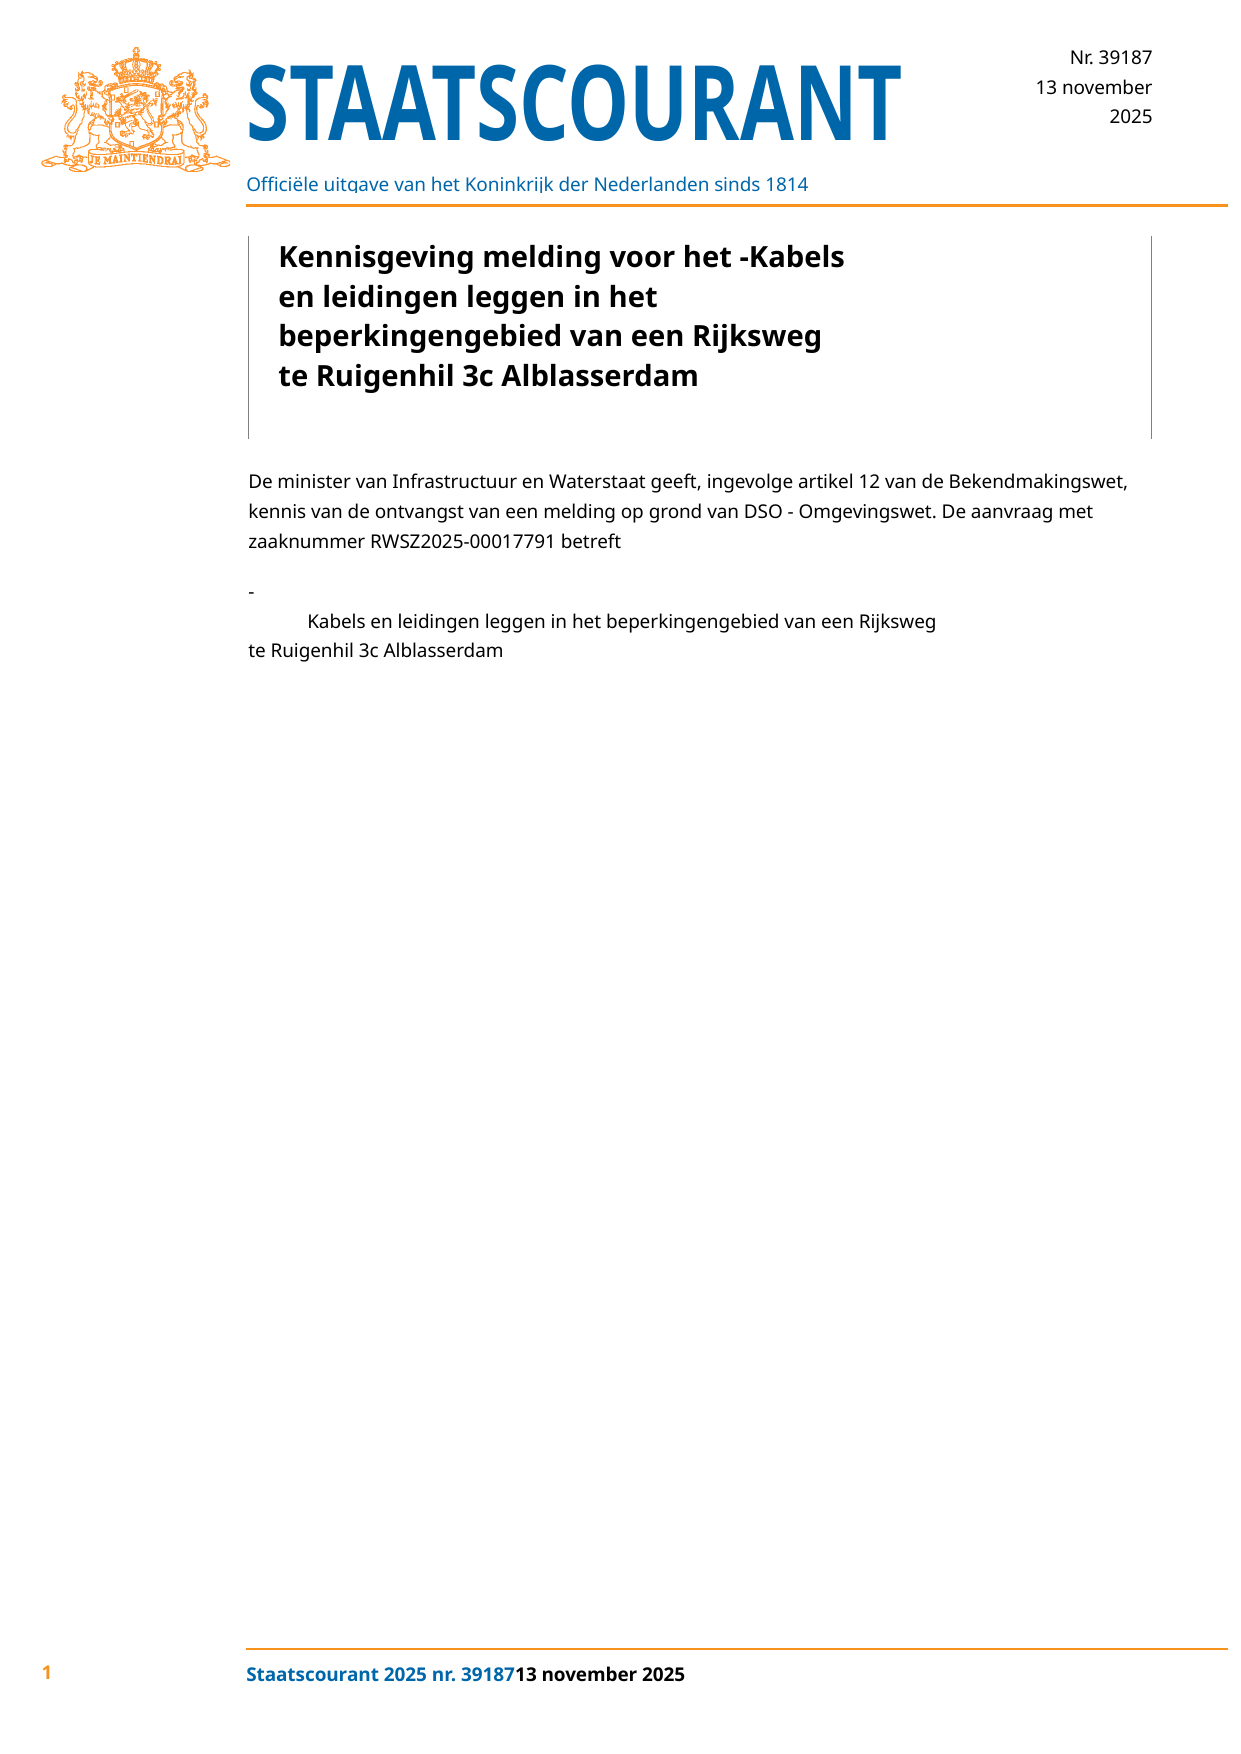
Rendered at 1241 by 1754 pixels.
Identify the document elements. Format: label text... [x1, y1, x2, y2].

text te Ruigenhil 3c Alblasserdam [248, 637, 1152, 663]
table_header [850, 414, 1151, 439]
picture [912, 236, 1090, 414]
picture [41, 47, 231, 172]
text De minister van Infrastructuur en Waterstaat geeft, ingevolge artikel 12 van de Bekendmakingswet, kennis van de ontvangst van een melding op grond van DSO - Omgevingswet. De aanvraag met zaaknummer RWSZ2025-00017791 betreft [248, 469, 1152, 553]
table_header [1090, 236, 1151, 413]
table_header Kennisgeving melding voor het -Kabels en leidingen leggen in het beperkingengebied van een Rijksweg te Ruigenhil 3c Alblasserdam [249, 236, 850, 439]
list Kabels en leidingen leggen in het beperkingengebied van een Rijksweg [248, 608, 1152, 633]
table_header [850, 236, 912, 413]
